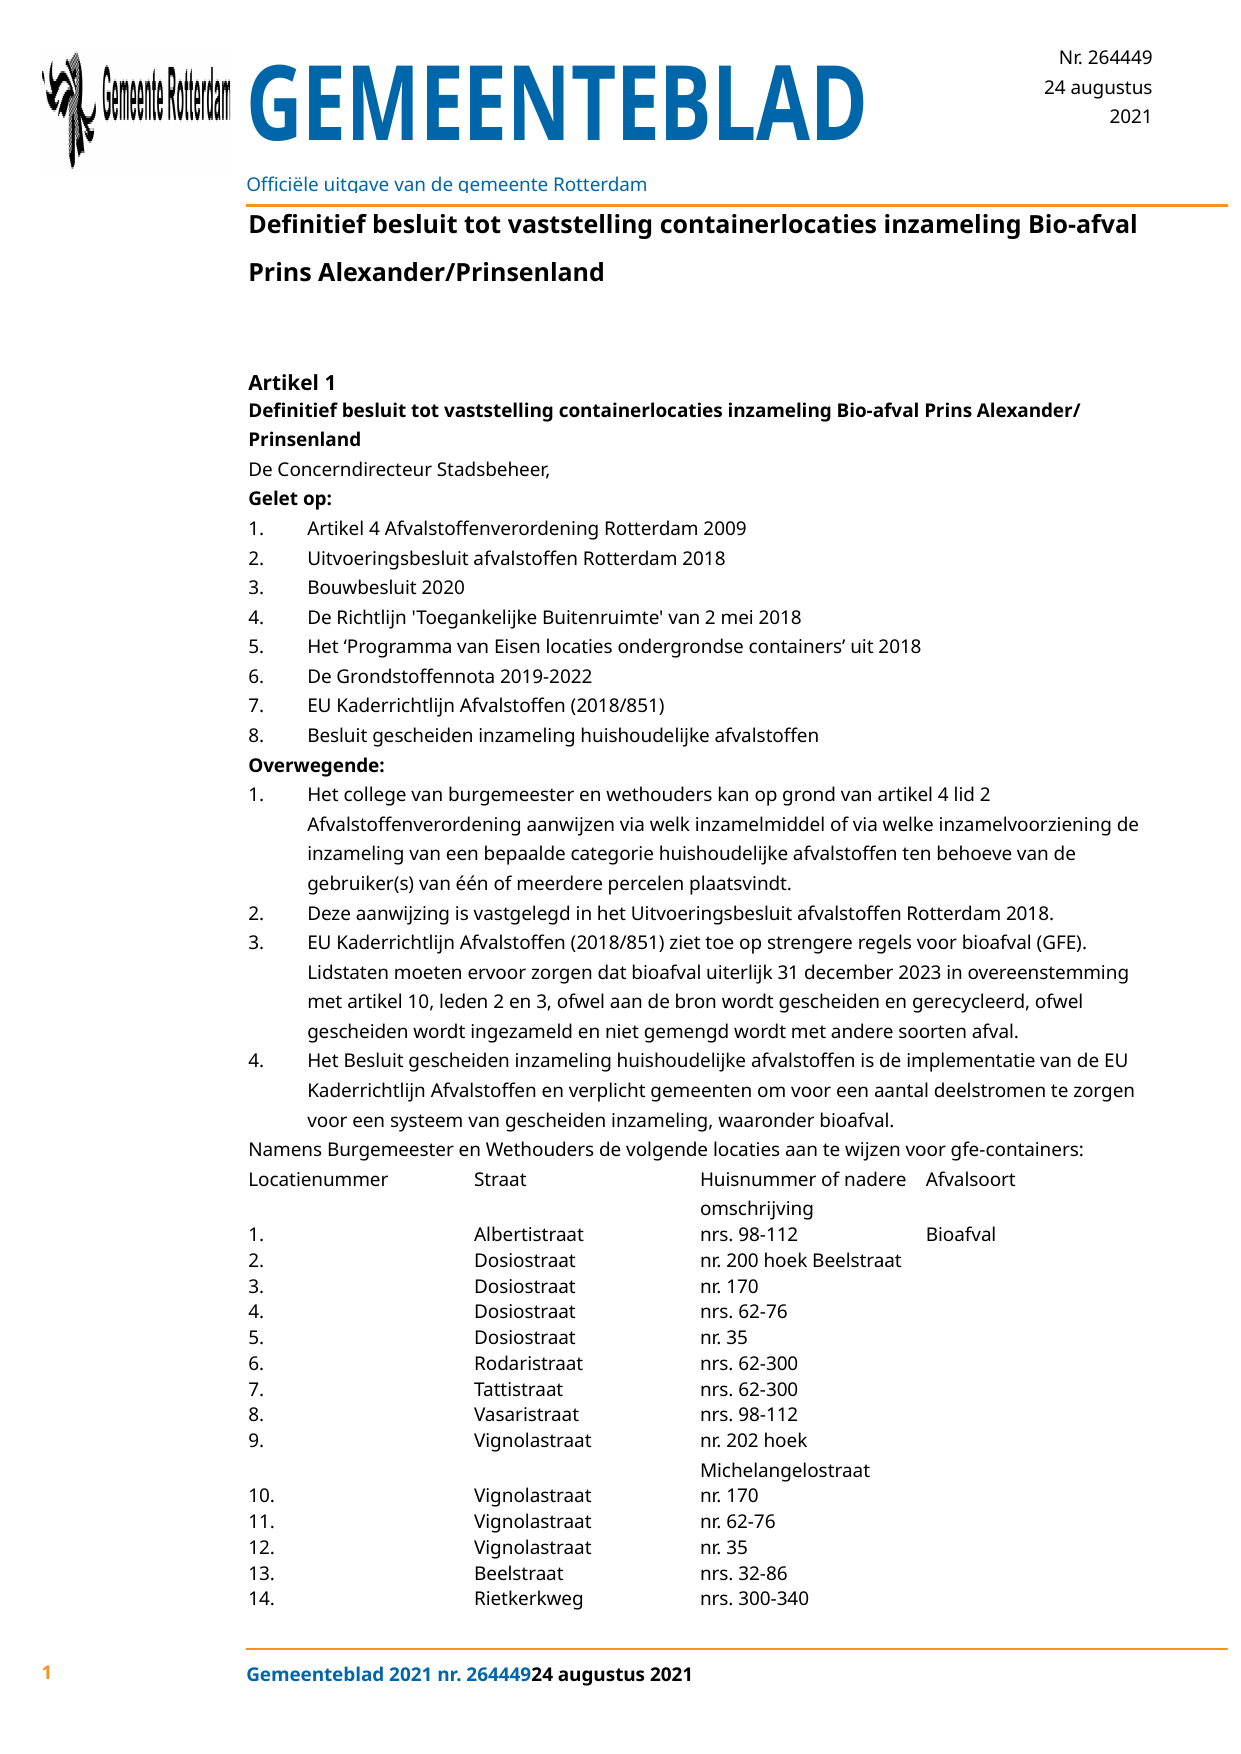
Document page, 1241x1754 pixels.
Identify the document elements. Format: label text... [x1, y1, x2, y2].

table_cell 9. [248, 1427, 474, 1482]
table_cell Rodaristraat [474, 1350, 700, 1376]
list Het ‘Programma van Eisen locaties ondergrondse containers’ uit 2018 [248, 633, 1152, 659]
table_header Locatienummer [248, 1166, 474, 1221]
table_cell Dosiostraat [474, 1324, 700, 1350]
table_cell [926, 1427, 1152, 1482]
table_cell 13. [248, 1560, 474, 1585]
table_cell Albertistraat [474, 1221, 700, 1247]
table_cell Dosiostraat [474, 1247, 700, 1273]
table_cell [926, 1247, 1152, 1273]
table_cell Vasaristraat [474, 1401, 700, 1427]
table_cell 4. [248, 1299, 474, 1324]
table_header Straat [474, 1166, 700, 1221]
list EU Kaderrichtlijn Afvalstoffen (2018/851) [248, 693, 1152, 718]
table_cell Vignolastraat [474, 1427, 700, 1482]
table_cell Beelstraat [474, 1560, 700, 1585]
text Artikel 1 [248, 368, 1152, 397]
list EU Kaderrichtlijn Afvalstoffen (2018/851) ziet toe op strengere regels voor bioafval (GFE). Lidstaten moeten ervoor zorgen dat bioafval uiterlijk 31 december 2023 in overeenstemming met artikel 10, leden 2 en 3, ofwel aan de bron wordt gescheiden en gerecycleerd, ofwel gescheiden wordt ingezameld en niet gemengd wordt met andere soorten afval. [248, 929, 1152, 1044]
table_cell 5. [248, 1324, 474, 1350]
text Definitief besluit tot vaststelling containerlocaties inzameling Bio-afval Prins Alexander/Prinsenland [248, 207, 1152, 288]
table_cell [926, 1350, 1152, 1376]
picture [41, 47, 231, 172]
list Deze aanwijzing is vastgelegd in het Uitvoeringsbesluit afvalstoffen Rotterdam 2018. [248, 900, 1152, 925]
table_cell 1. [248, 1221, 474, 1247]
list Artikel 4 Afvalstoffenverordening Rotterdam 2009 [248, 515, 1152, 541]
table_cell [926, 1273, 1152, 1298]
list De Richtlijn 'Toegankelijke Buitenruimte' van 2 mei 2018 [248, 604, 1152, 629]
table_cell [926, 1508, 1152, 1534]
table_cell [926, 1560, 1152, 1585]
table_cell [926, 1324, 1152, 1350]
table_cell nrs. 98-112 [700, 1401, 926, 1427]
table_cell nrs. 62-300 [700, 1350, 926, 1376]
text Namens Burgemeester en Wethouders de volgende locaties aan te wijzen voor gfe-containers: [248, 1136, 1152, 1162]
table_cell 10. [248, 1483, 474, 1508]
table_cell 2. [248, 1247, 474, 1273]
table_cell Bioafval [926, 1221, 1152, 1247]
table_cell Vignolastraat [474, 1534, 700, 1560]
table_cell nr. 62-76 [700, 1508, 926, 1534]
text Gelet op: [248, 486, 1152, 511]
table_cell nrs. 98-112 [700, 1221, 926, 1247]
table_cell [926, 1299, 1152, 1324]
table_cell [926, 1483, 1152, 1508]
table_cell nr. 200 hoek Beelstraat [700, 1247, 926, 1273]
list Het Besluit gescheiden inzameling huishoudelijke afvalstoffen is de implementatie van de EU Kaderrichtlijn Afvalstoffen en verplicht gemeenten om voor een aantal deelstromen te zorgen voor een systeem van gescheiden inzameling, waaronder bioafval. [248, 1048, 1152, 1132]
table_cell nrs. 62-300 [700, 1376, 926, 1401]
list Uitvoeringsbesluit afvalstoffen Rotterdam 2018 [248, 545, 1152, 570]
table_cell Vignolastraat [474, 1508, 700, 1534]
text De Concerndirecteur Stadsbeheer, [248, 456, 1152, 482]
text Overwegende: [248, 752, 1152, 777]
table_cell nrs. 300-340 [700, 1585, 926, 1611]
table_cell 6. [248, 1350, 474, 1376]
table_cell nr. 202 hoek Michelangelostraat [700, 1427, 926, 1482]
table_cell [926, 1401, 1152, 1427]
list Bouwbesluit 2020 [248, 574, 1152, 600]
table_header Huisnummer of nadere omschrijving [700, 1166, 926, 1221]
table_cell 12. [248, 1534, 474, 1560]
table_cell Rietkerkweg [474, 1585, 700, 1611]
table_cell nr. 170 [700, 1483, 926, 1508]
table_cell nrs. 32-86 [700, 1560, 926, 1585]
table_cell 11. [248, 1508, 474, 1534]
table_header Afvalsoort [926, 1166, 1152, 1221]
table_cell Vignolastraat [474, 1483, 700, 1508]
table_cell nr. 35 [700, 1324, 926, 1350]
table_cell Tattistraat [474, 1376, 700, 1401]
list De Grondstoffennota 2019-2022 [248, 663, 1152, 689]
table_cell [926, 1585, 1152, 1611]
table_cell Dosiostraat [474, 1273, 700, 1298]
table_cell [926, 1376, 1152, 1401]
table_cell nr. 170 [700, 1273, 926, 1298]
table_cell nr. 35 [700, 1534, 926, 1560]
list Het college van burgemeester en wethouders kan op grond van artikel 4 lid 2 Afvalstoffenverordening aanwijzen via welk inzamelmiddel of via welke inzamelvoorziening de inzameling van een bepaalde categorie huishoudelijke afvalstoffen ten behoeve van de gebruiker(s) van één of meerdere percelen plaatsvindt. [248, 781, 1152, 896]
table_cell 3. [248, 1273, 474, 1298]
table_cell 14. [248, 1585, 474, 1611]
table_cell 8. [248, 1401, 474, 1427]
table_cell Dosiostraat [474, 1299, 700, 1324]
table_cell nrs. 62-76 [700, 1299, 926, 1324]
text Definitief besluit tot vaststelling containerlocaties inzameling Bio-afval Prins Alexander/ Prinsenland [248, 397, 1152, 452]
table_cell 7. [248, 1376, 474, 1401]
list Besluit gescheiden inzameling huishoudelijke afvalstoffen [248, 722, 1152, 748]
table_cell [926, 1534, 1152, 1560]
